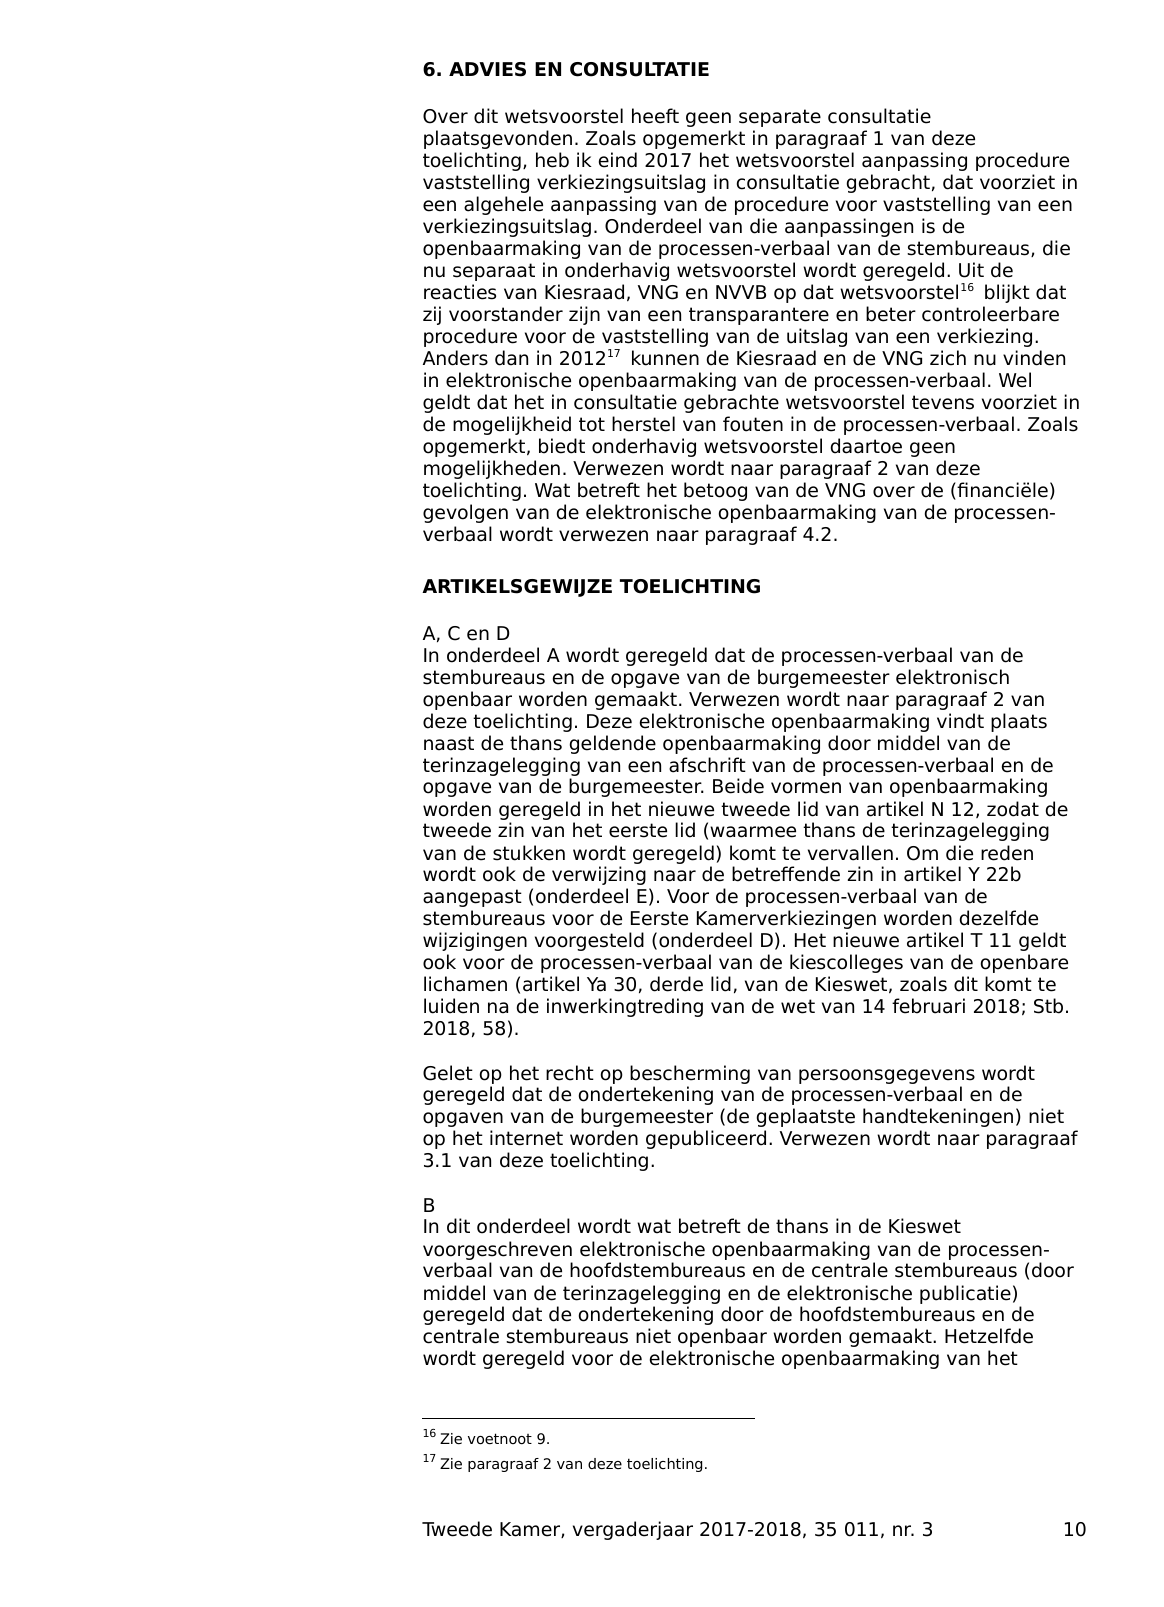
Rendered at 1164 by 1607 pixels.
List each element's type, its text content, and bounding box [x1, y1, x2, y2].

text Zie voetnoot 9. [422, 1427, 1087, 1449]
text Zie paragraaf 2 van deze toelichting. [422, 1452, 1087, 1474]
subtitle 6. ADVIES EN CONSULTATIE [422, 59, 1087, 81]
text B [422, 1194, 1087, 1216]
text In dit onderdeel wordt wat betreft de thans in de Kieswet voorgeschreven elektronische openbaarmaking van de processen-verbaal van de hoofdstembureaus en de centrale stembureaus (door middel van de terinzagelegging en de elektronische publicatie) geregeld dat de ondertekening door de hoofdstembureaus en de centrale stembureaus niet openbaar worden gemaakt. Hetzelfde wordt geregeld voor de elektronische openbaarmaking van het [422, 1216, 1087, 1370]
text Gelet op het recht op bescherming van persoonsgegevens wordt geregeld dat de ondertekening van de processen-verbaal en de opgaven van de burgemeester (de geplaatste handtekeningen) niet op het internet worden gepubliceerd. Verwezen wordt naar paragraaf 3.1 van deze toelichting. [422, 1062, 1087, 1172]
text A, C en D [422, 623, 1087, 644]
text Over dit wetsvoorstel heeft geen separate consultatie plaatsgevonden. Zoals opgemerkt in paragraaf 1 van deze toelichting, heb ik eind 2017 het wetsvoorstel aanpassing procedure vaststelling verkiezingsuitslag in consultatie gebracht, dat voorziet in een algehele aanpassing van de procedure voor vaststelling van een verkiezingsuitslag. Onderdeel van die aanpassingen is de openbaarmaking van de processen-verbaal van de stembureaus, die nu separaat in onderhavig wetsvoorstel wordt geregeld. Uit de reacties van Kiesraad, VNG en NVVB op dat wetsvoorstel blijkt dat zij voorstander zijn van een transparantere en beter controleerbare procedure voor de vaststelling van de uitslag van een verkiezing. Anders dan in 2012 kunnen de Kiesraad en de VNG zich nu vinden in elektronische openbaarmaking van de processen-verbaal. Wel geldt dat het in consultatie gebrachte wetsvoorstel tevens voorziet in de mogelijkheid tot herstel van fouten in de processen-verbaal. Zoals opgemerkt, biedt onderhavig wetsvoorstel daartoe geen mogelijkheden. Verwezen wordt naar paragraaf 2 van deze toelichting. Wat betreft het betoog van de VNG over de (financiële) gevolgen van de elektronische openbaarmaking van de processen-verbaal wordt verwezen naar paragraaf 4.2. [422, 106, 1087, 546]
subtitle ARTIKELSGEWIJZE TOELICHTING [422, 576, 1087, 598]
text In onderdeel A wordt geregeld dat de processen-verbaal van de stembureaus en de opgave van de burgemeester elektronisch openbaar worden gemaakt. Verwezen wordt naar paragraaf 2 van deze toelichting. Deze elektronische openbaarmaking vindt plaats naast de thans geldende openbaarmaking door middel van de terinzagelegging van een afschrift van de processen-verbaal en de opgave van de burgemeester. Beide vormen van openbaarmaking worden geregeld in het nieuwe tweede lid van artikel N 12, zodat de tweede zin van het eerste lid (waarmee thans de terinzagelegging van de stukken wordt geregeld) komt te vervallen. Om die reden wordt ook de verwijzing naar de betreffende zin in artikel Y 22b aangepast (onderdeel E). Voor de processen-verbaal van de stembureaus voor de Eerste Kamerverkiezingen worden dezelfde wijzigingen voorgesteld (onderdeel D). Het nieuwe artikel T 11 geldt ook voor de processen-verbaal van de kiescolleges van de openbare lichamen (artikel Ya 30, derde lid, van de Kieswet, zoals dit komt te luiden na de inwerkingtreding van de wet van 14 februari 2018; Stb. 2018, 58). [422, 644, 1087, 1040]
